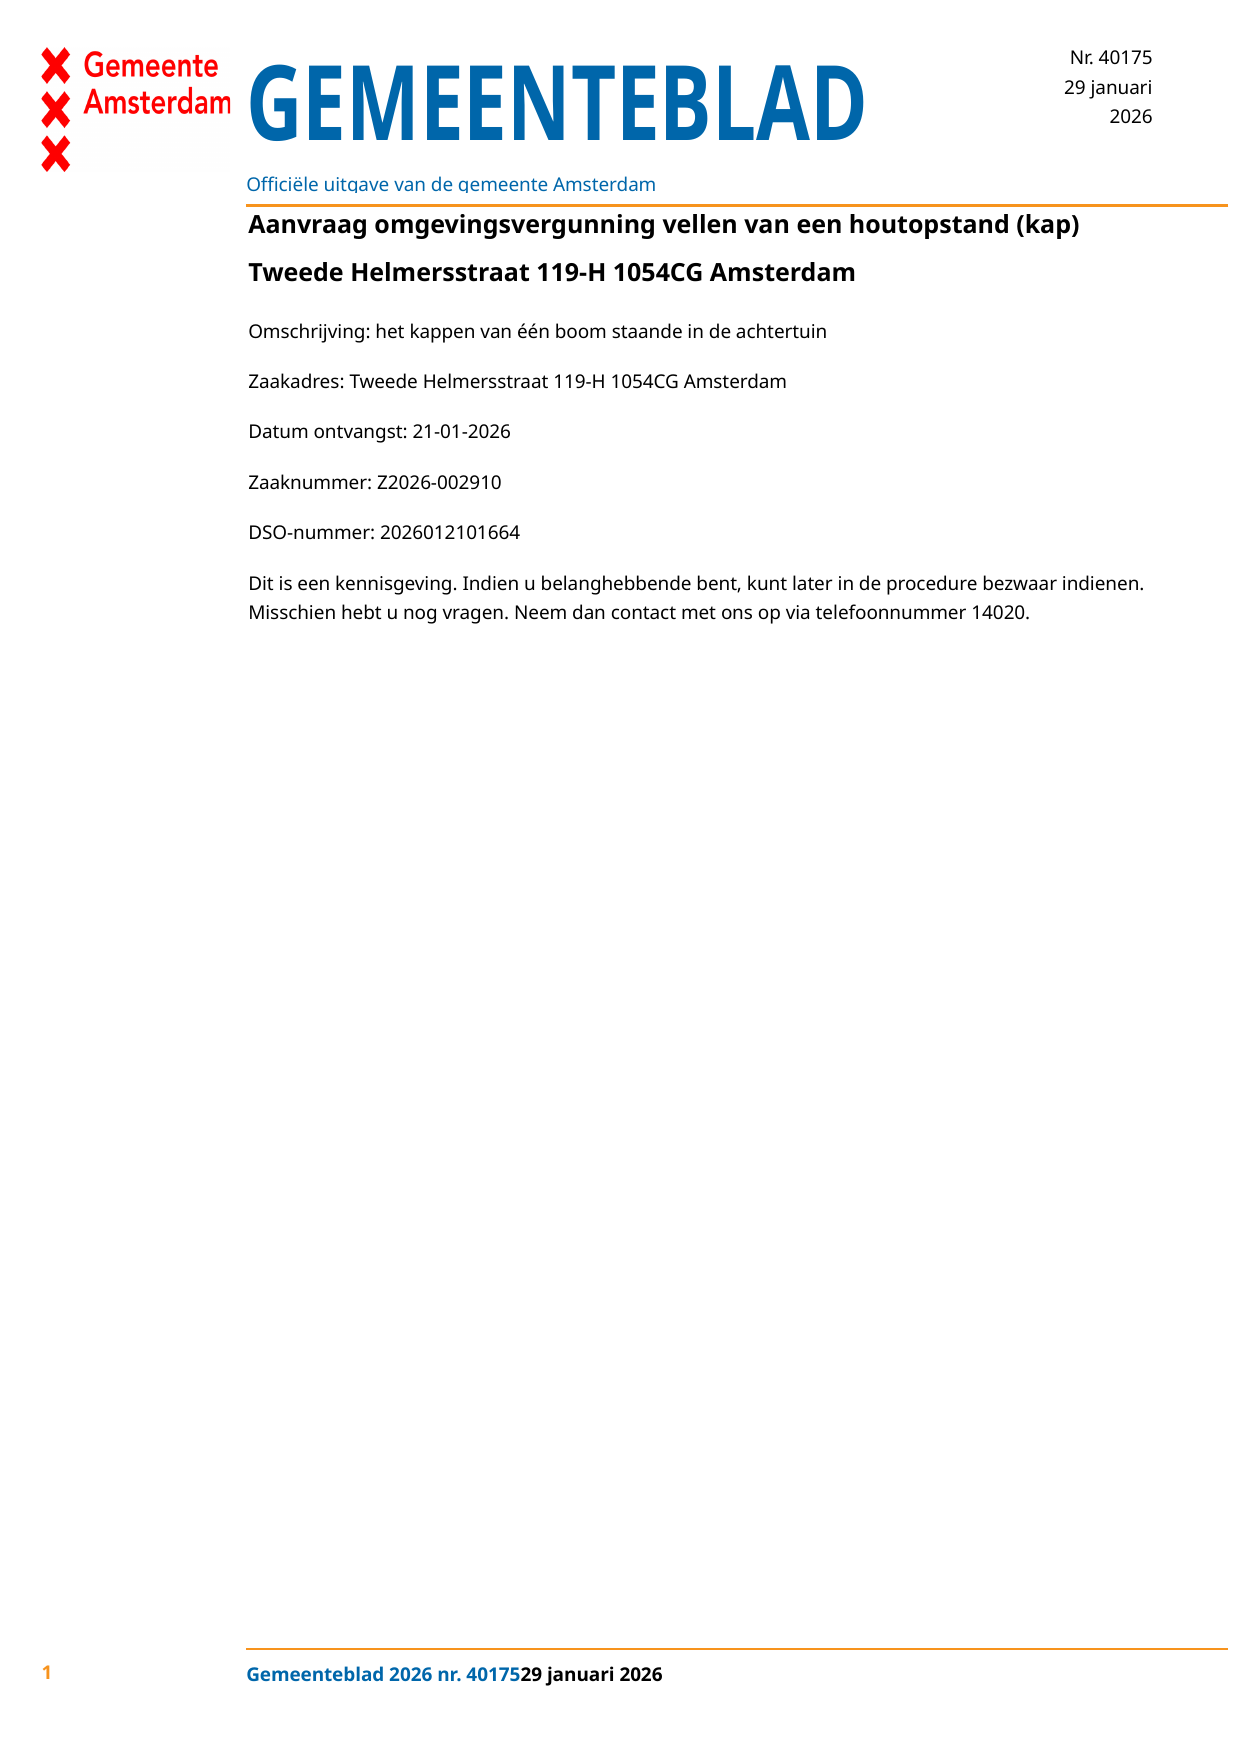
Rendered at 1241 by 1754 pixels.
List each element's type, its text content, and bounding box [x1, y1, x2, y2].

text Zaaknummer: Z2026-002910 [248, 469, 1152, 495]
text DSO-nummer: 2026012101664 [248, 519, 1152, 545]
text Datum ontvangst: 21-01-2026 [248, 419, 1152, 444]
text Omschrijving: het kappen van één boom staande in de achtertuin [248, 318, 1152, 344]
text Aanvraag omgevingsvergunning vellen van een houtopstand (kap) Tweede Helmersstraat 119-H 1054CG Amsterdam [248, 207, 1152, 288]
text Dit is een kennisgeving. Indien u belanghebbende bent, kunt later in de procedure bezwaar indienen. Misschien hebt u nog vragen. Neem dan contact met ons op via telefoonnummer 14020. [248, 570, 1152, 625]
picture [41, 47, 231, 172]
text Zaakadres: Tweede Helmersstraat 119-H 1054CG Amsterdam [248, 368, 1152, 394]
